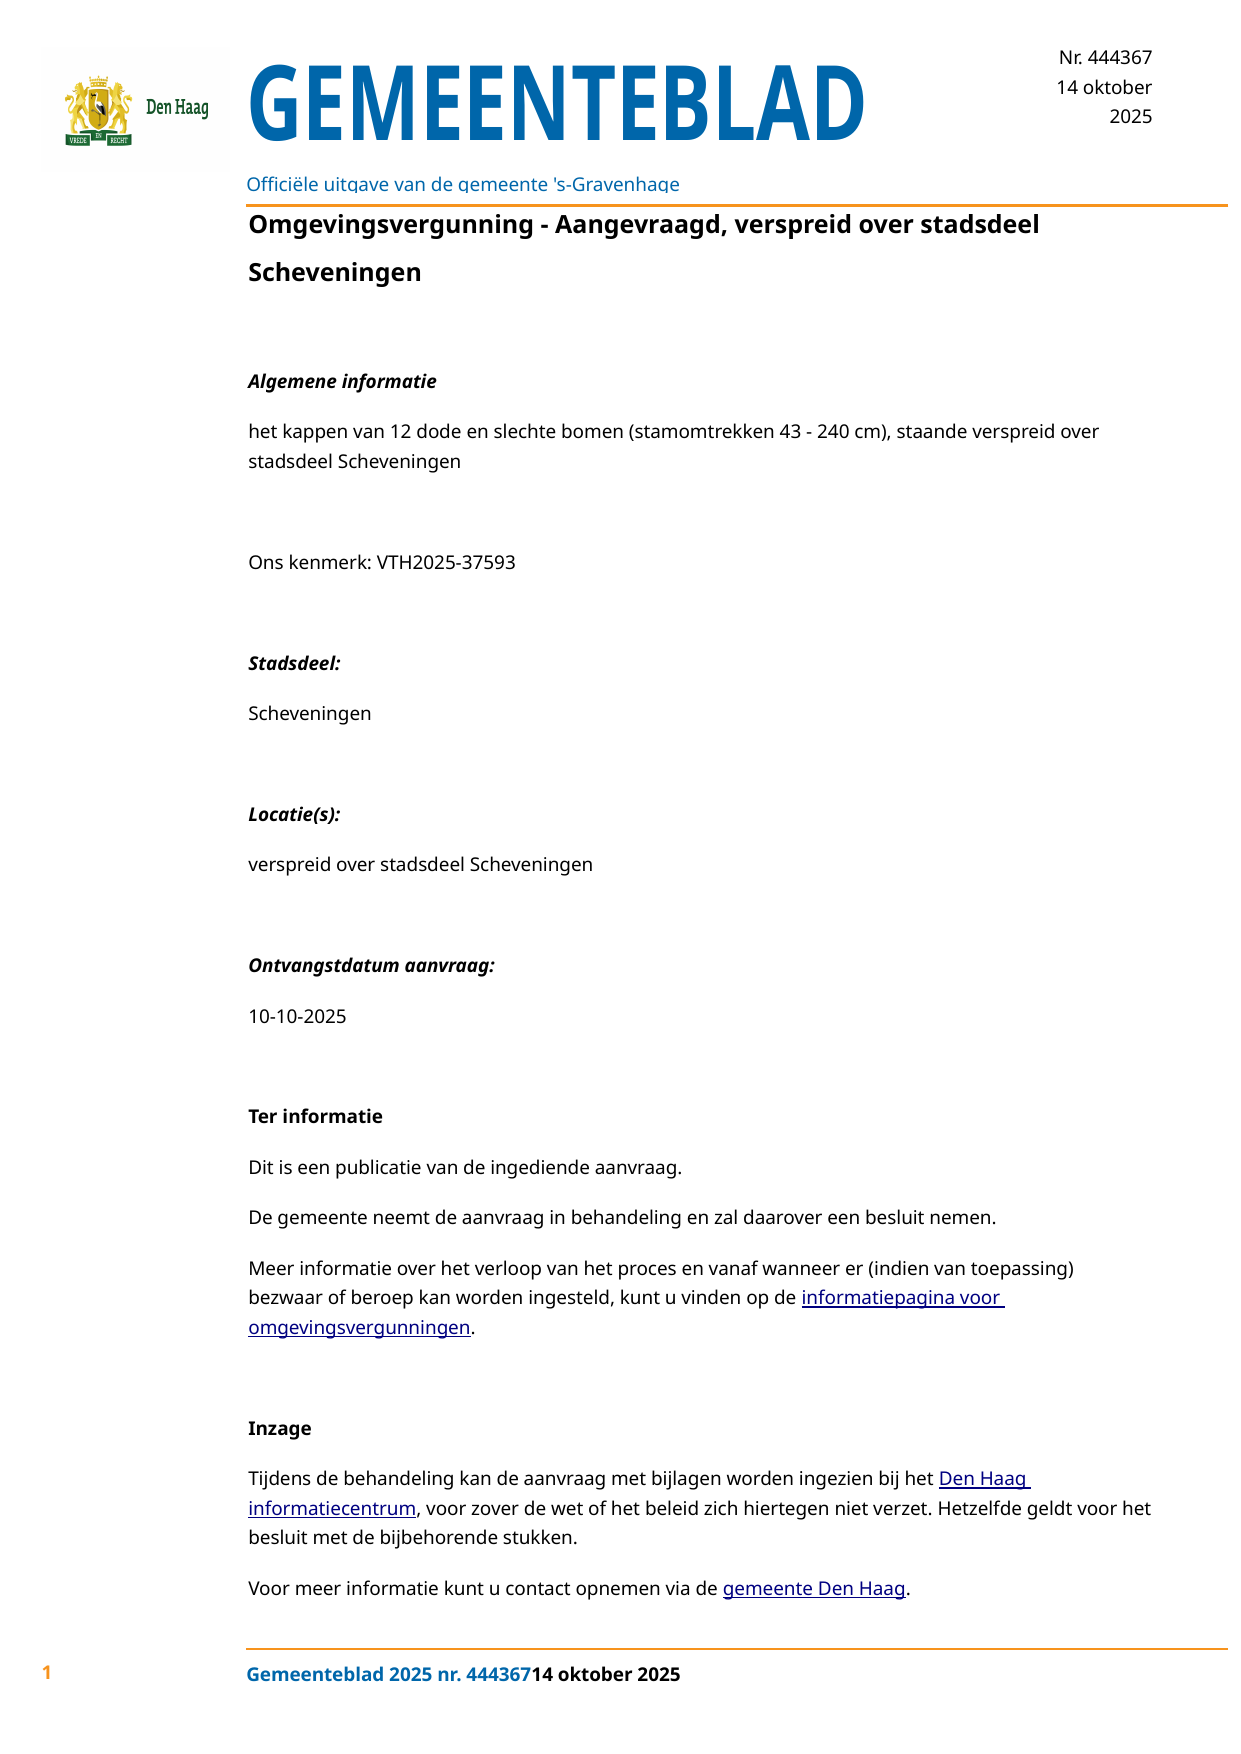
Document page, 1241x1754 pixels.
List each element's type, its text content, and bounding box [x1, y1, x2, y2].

text Omgevingsvergunning - Aangevraagd, verspreid over stadsdeel Scheveningen [248, 207, 1152, 288]
text Ter informatie [248, 1104, 1152, 1129]
text het kappen van 12 dode en slechte bomen (stamomtrekken 43 - 240 cm), staande verspreid over stadsdeel Scheveningen [248, 419, 1152, 474]
picture [41, 47, 231, 172]
text Locatie(s): [248, 801, 1152, 827]
text De gemeente neemt de aanvraag in behandeling en zal daarover een besluit nemen. [248, 1204, 1152, 1230]
text Voor meer informatie kunt u contact opnemen via de gemeente Den Haag. [248, 1575, 1152, 1601]
text Ontvangstdatum aanvraag: [248, 952, 1152, 978]
text Dit is een publicatie van de ingediende aanvraag. [248, 1154, 1152, 1180]
text Inzage [248, 1415, 1152, 1441]
text 10-10-2025 [248, 1003, 1152, 1029]
text Ons kenmerk: VTH2025-37593 [248, 549, 1152, 575]
text Stadsdeel: [248, 650, 1152, 676]
text Algemene informatie [248, 368, 1152, 394]
text Meer informatie over het verloop van het proces en vanaf wanneer er (indien van toepassing) bezwaar of beroep kan worden ingesteld, kunt u vinden op de informatiepagina voor omgevingsvergunningen. [248, 1255, 1152, 1340]
text verspreid over stadsdeel Scheveningen [248, 852, 1152, 877]
text Scheveningen [248, 700, 1152, 726]
text Tijdens de behandeling kan de aanvraag met bijlagen worden ingezien bij het Den Haag informatiecentrum, voor zover de wet of het beleid zich hiertegen niet verzet. Hetzelfde geldt voor het besluit met de bijbehorende stukken. [248, 1465, 1152, 1550]
